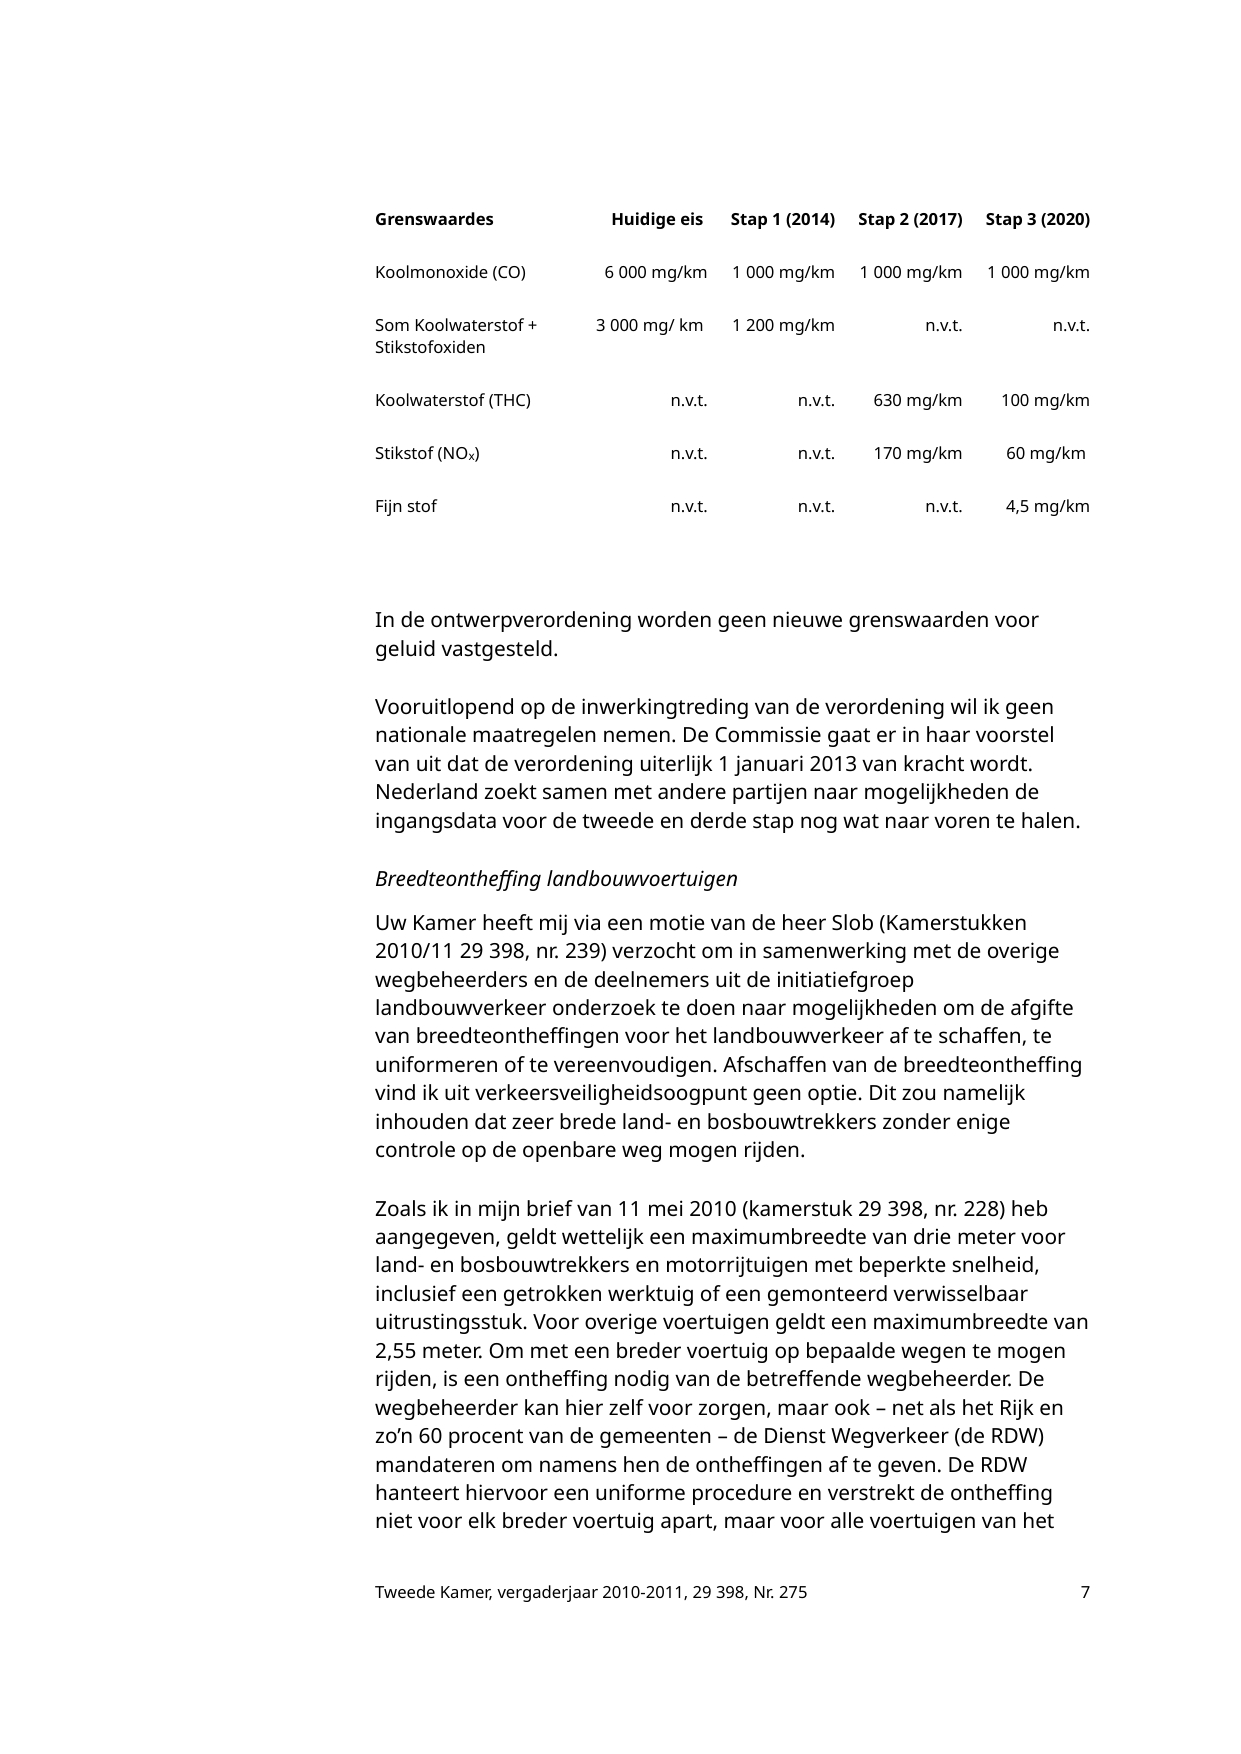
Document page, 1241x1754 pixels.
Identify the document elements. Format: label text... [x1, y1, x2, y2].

table_cell Koolwaterstof (THC) [375, 389, 580, 441]
table_cell 60 mg/km [963, 441, 1090, 494]
table_cell 1 000 mg/km [708, 261, 835, 313]
table_cell Fijn stof [375, 494, 580, 547]
table_cell 1 200 mg/km [708, 313, 835, 389]
table_cell 6 000 mg/km [580, 261, 708, 313]
table_header Stap 1 (2014) [708, 208, 835, 261]
table_cell n.v.t. [580, 494, 708, 547]
table_cell n.v.t. [580, 441, 708, 494]
text Uw Kamer heeft mij via een motie van de heer Slob (Kamerstukken 2010/11 29 398, nr. 239) verzocht om in samenwerking met de overige wegbeheerders en de deelnemers uit de initiatiefgroep landbouwverkeer onderzoek te doen naar mogelijkheden om de afgifte van breedteontheffingen voor het landbouwverkeer af te schaffen, te uniformeren of te vereenvoudigen. Afschaffen van de breedteontheffing vind ik uit verkeersveiligheidsoogpunt geen optie. Dit zou namelijk inhouden dat zeer brede land- en bosbouwtrekkers zonder enige controle op de openbare weg mogen rijden. [375, 908, 1090, 1164]
table_cell 630 mg/km [835, 389, 963, 441]
table_header Stap 2 (2017) [835, 208, 963, 261]
table_cell Som Koolwaterstof + Stikstofoxiden [375, 313, 580, 389]
table_cell n.v.t. [835, 313, 963, 389]
table_header Stap 3 (2020) [963, 208, 1090, 261]
table_cell 3 000 mg/ km [580, 313, 708, 389]
table_cell n.v.t. [708, 441, 835, 494]
table_cell 1 000 mg/km [835, 261, 963, 313]
table_cell n.v.t. [580, 389, 708, 441]
text Breedteontheffing landbouwvoertuigen [375, 864, 1090, 893]
table_cell 170 mg/km [835, 441, 963, 494]
table_cell Stikstof (NOx) [375, 441, 580, 494]
table_header Grenswaardes [375, 208, 580, 261]
table_cell n.v.t. [708, 494, 835, 547]
table_cell n.v.t. [708, 389, 835, 441]
table_cell Koolmonoxide (CO) [375, 261, 580, 313]
text Zoals ik in mijn brief van 11 mei 2010 (kamerstuk 29 398, nr. 228) heb aangegeven, geldt wettelijk een maximumbreedte van drie meter voor land- en bosbouwtrekkers en motorrijtuigen met beperkte snelheid, inclusief een getrokken werktuig of een gemonteerd verwisselbaar uitrustingsstuk. Voor overige voertuigen geldt een maximumbreedte van 2,55 meter. Om met een breder voertuig op bepaalde wegen te mogen rijden, is een ontheffing nodig van de betreffende wegbeheerder. De wegbeheerder kan hier zelf voor zorgen, maar ook – net als het Rijk en zo’n 60 procent van de gemeenten – de Dienst Wegverkeer (de RDW) mandateren om namens hen de ontheffingen af te geven. De RDW hanteert hiervoor een uniforme procedure en verstrekt de ontheffing niet voor elk breder voertuig apart, maar voor alle voertuigen van het [375, 1194, 1090, 1535]
text In de ontwerpverordening worden geen nieuwe grenswaarden voor geluid vastgesteld. [375, 605, 1090, 662]
text Vooruitlopend op de inwerkingtreding van de verordening wil ik geen nationale maatregelen nemen. De Commissie gaat er in haar voorstel van uit dat de verordening uiterlijk 1 januari 2013 van kracht wordt. Nederland zoekt samen met andere partijen naar mogelijkheden de ingangsdata voor de tweede en derde stap nog wat naar voren te halen. [375, 692, 1090, 834]
table_header Huidige eis [580, 208, 708, 261]
table_cell n.v.t. [835, 494, 963, 547]
table_cell 1 000 mg/km [963, 261, 1090, 313]
table_cell 4,5 mg/km [963, 494, 1090, 547]
table_cell n.v.t. [963, 313, 1090, 389]
table_cell 100 mg/km [963, 389, 1090, 441]
